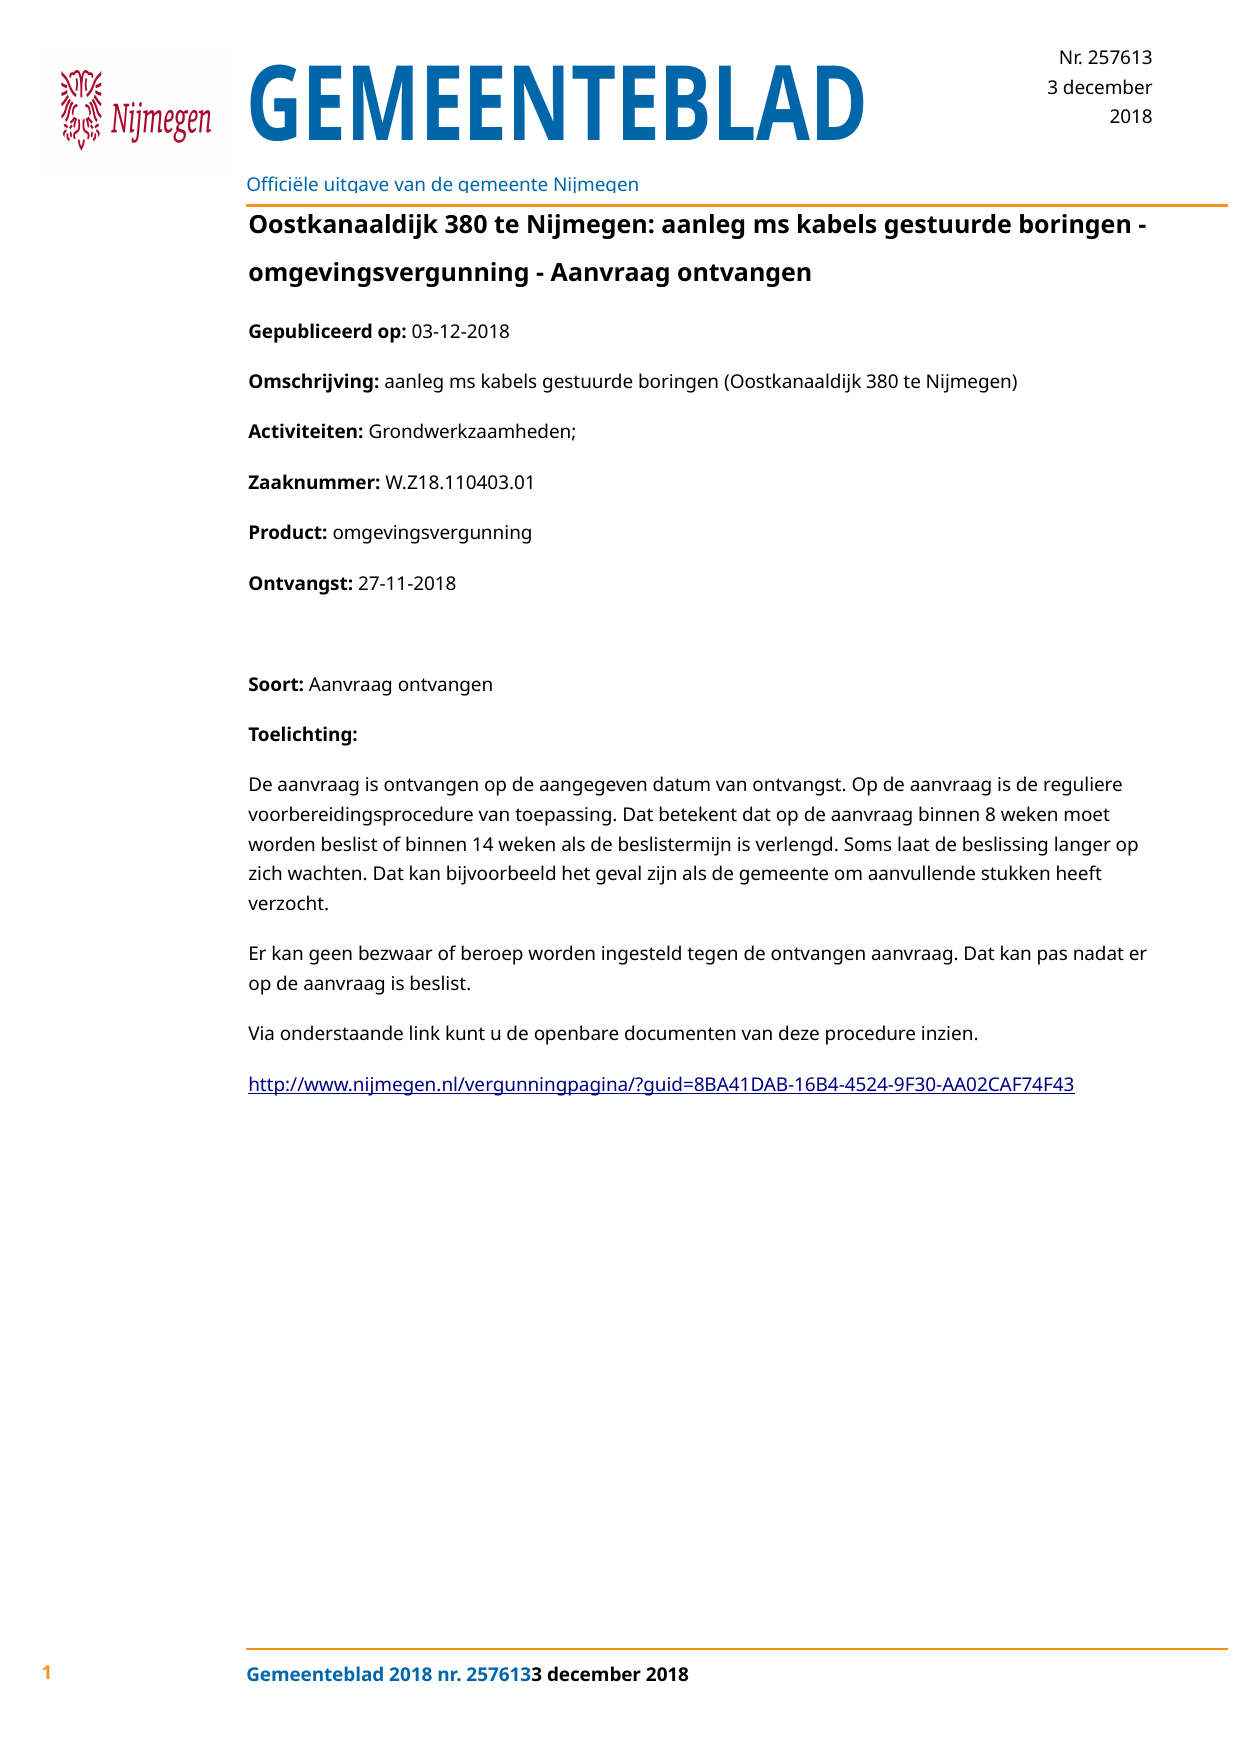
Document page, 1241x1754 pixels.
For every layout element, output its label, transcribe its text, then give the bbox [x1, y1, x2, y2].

picture [41, 47, 231, 172]
text Zaaknummer: W.Z18.110403.01 [248, 469, 1152, 495]
text Toelichting: [248, 721, 1152, 747]
text http://www.nijmegen.nl/vergunningpagina/?guid=8BA41DAB-16B4-4524-9F30-AA02CAF74F43 [248, 1071, 1152, 1097]
text Activiteiten: Grondwerkzaamheden; [248, 419, 1152, 444]
text Via onderstaande link kunt u de openbare documenten van deze procedure inzien. [248, 1020, 1152, 1046]
text Soort: Aanvraag ontvangen [248, 671, 1152, 697]
text Omschrijving: aanleg ms kabels gestuurde boringen (Oostkanaaldijk 380 te Nijmegen) [248, 368, 1152, 394]
text Er kan geen bezwaar of beroep worden ingesteld tegen de ontvangen aanvraag. Dat kan pas nadat er op de aanvraag is beslist. [248, 940, 1152, 996]
text Product: omgevingsvergunning [248, 519, 1152, 545]
text Oostkanaaldijk 380 te Nijmegen: aanleg ms kabels gestuurde boringen - omgevingsvergunning - Aanvraag ontvangen [248, 207, 1152, 288]
text De aanvraag is ontvangen op de aangegeven datum van ontvangst. Op de aanvraag is de reguliere voorbereidingsprocedure van toepassing. Dat betekent dat op de aanvraag binnen 8 weken moet worden beslist of binnen 14 weken als de beslistermijn is verlengd. Soms laat de beslissing langer op zich wachten. Dat kan bijvoorbeeld het geval zijn als de gemeente om aanvullende stukken heeft verzocht. [248, 772, 1152, 916]
text Gepubliceerd op: 03-12-2018 [248, 318, 1152, 344]
text Ontvangst: 27-11-2018 [248, 570, 1152, 596]
